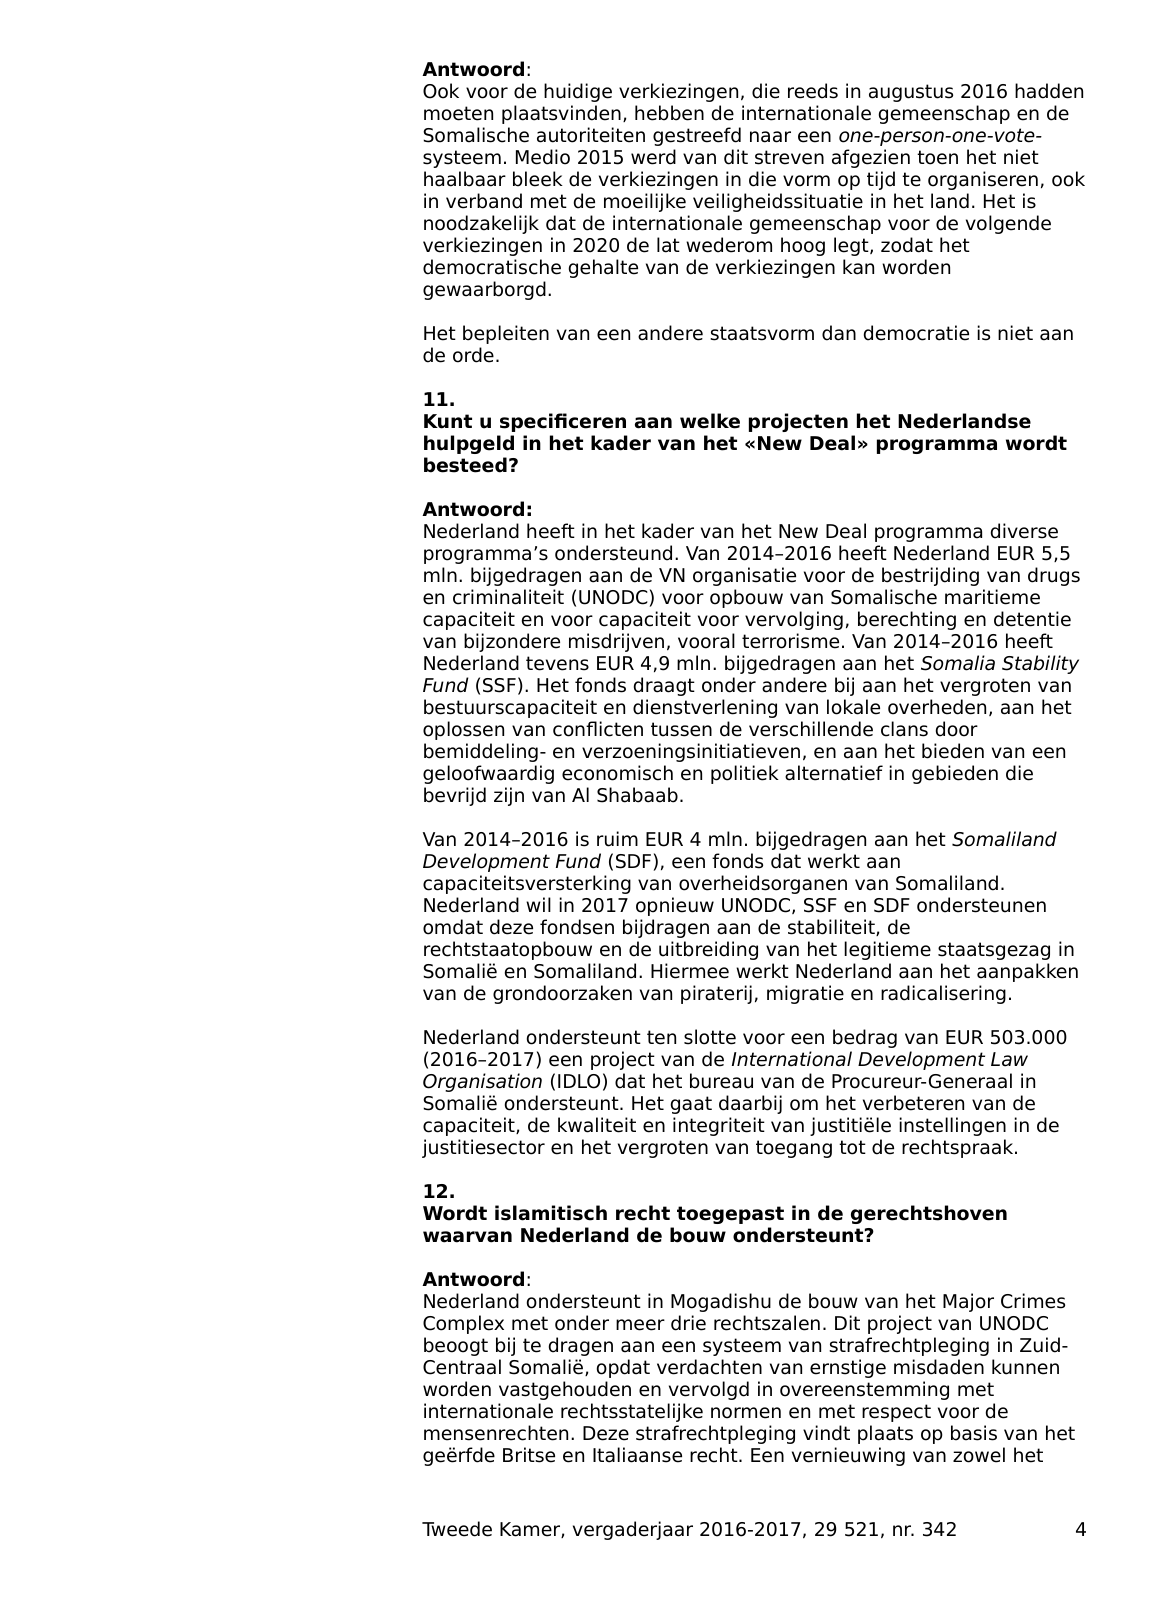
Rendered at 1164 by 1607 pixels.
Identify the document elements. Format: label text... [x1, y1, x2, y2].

text Antwoord: [422, 499, 1087, 521]
text Ook voor de huidige verkiezingen, die reeds in augustus 2016 hadden moeten plaatsvinden, hebben de internationale gemeenschap en de Somalische autoriteiten gestreefd naar een one-person-one-vote-systeem. Medio 2015 werd van dit streven afgezien toen het niet haalbaar bleek de verkiezingen in die vorm op tijd te organiseren, ook in verband met de moeilijke veiligheidssituatie in het land. Het is noodzakelijk dat de internationale gemeenschap voor de volgende verkiezingen in 2020 de lat wederom hoog legt, zodat het democratische gehalte van de verkiezingen kan worden gewaarborgd. [422, 81, 1087, 301]
text Nederland ondersteunt ten slotte voor een bedrag van EUR 503.000 (2016–2017) een project van de International Development Law Organisation (IDLO) dat het bureau van de Procureur-Generaal in Somalië ondersteunt. Het gaat daarbij om het verbeteren van de capaciteit, de kwaliteit en integriteit van justitiële instellingen in de justitiesector en het vergroten van toegang tot de rechtspraak. [422, 1027, 1087, 1159]
text Van 2014–2016 is ruim EUR 4 mln. bijgedragen aan het Somaliland Development Fund (SDF), een fonds dat werkt aan capaciteitsversterking van overheidsorganen van Somaliland. Nederland wil in 2017 opnieuw UNODC, SSF en SDF ondersteunen omdat deze fondsen bijdragen aan de stabiliteit, de rechtstaatopbouw en de uitbreiding van het legitieme staatsgezag in Somalië en Somaliland. Hiermee werkt Nederland aan het aanpakken van de grondoorzaken van piraterij, migratie en radicalisering. [422, 829, 1087, 1005]
text 11. [422, 389, 1087, 411]
text Antwoord: [422, 59, 1087, 81]
text Kunt u specificeren aan welke projecten het Nederlandse hulpgeld in het kader van het «New Deal» programma wordt besteed? [422, 411, 1087, 477]
text Het bepleiten van een andere staatsvorm dan democratie is niet aan de orde. [422, 323, 1087, 367]
text 12. [422, 1181, 1087, 1203]
text Wordt islamitisch recht toegepast in de gerechtshoven waarvan Nederland de bouw ondersteunt? [422, 1203, 1087, 1247]
text Nederland heeft in het kader van het New Deal programma diverse programma’s ondersteund. Van 2014–2016 heeft Nederland EUR 5,5 mln. bijgedragen aan de VN organisatie voor de bestrijding van drugs en criminaliteit (UNODC) voor opbouw van Somalische maritieme capaciteit en voor capaciteit voor vervolging, berechting en detentie van bijzondere misdrijven, vooral terrorisme. Van 2014–2016 heeft Nederland tevens EUR 4,9 mln. bijgedragen aan het Somalia Stability Fund (SSF). Het fonds draagt onder andere bij aan het vergroten van bestuurscapaciteit en dienstverlening van lokale overheden, aan het oplossen van conflicten tussen de verschillende clans door bemiddeling- en verzoeningsinitiatieven, en aan het bieden van een geloofwaardig economisch en politiek alternatief in gebieden die bevrijd zijn van Al Shabaab. [422, 521, 1087, 807]
text Antwoord: [422, 1269, 1087, 1291]
text Nederland ondersteunt in Mogadishu de bouw van het Major Crimes Complex met onder meer drie rechtszalen. Dit project van UNODC beoogt bij te dragen aan een systeem van strafrechtpleging in Zuid-Centraal Somalië, opdat verdachten van ernstige misdaden kunnen worden vastgehouden en vervolgd in overeenstemming met internationale rechtsstatelijke normen en met respect voor de mensenrechten. Deze strafrechtpleging vindt plaats op basis van het geërfde Britse en Italiaanse recht. Een vernieuwing van zowel het [422, 1291, 1087, 1467]
